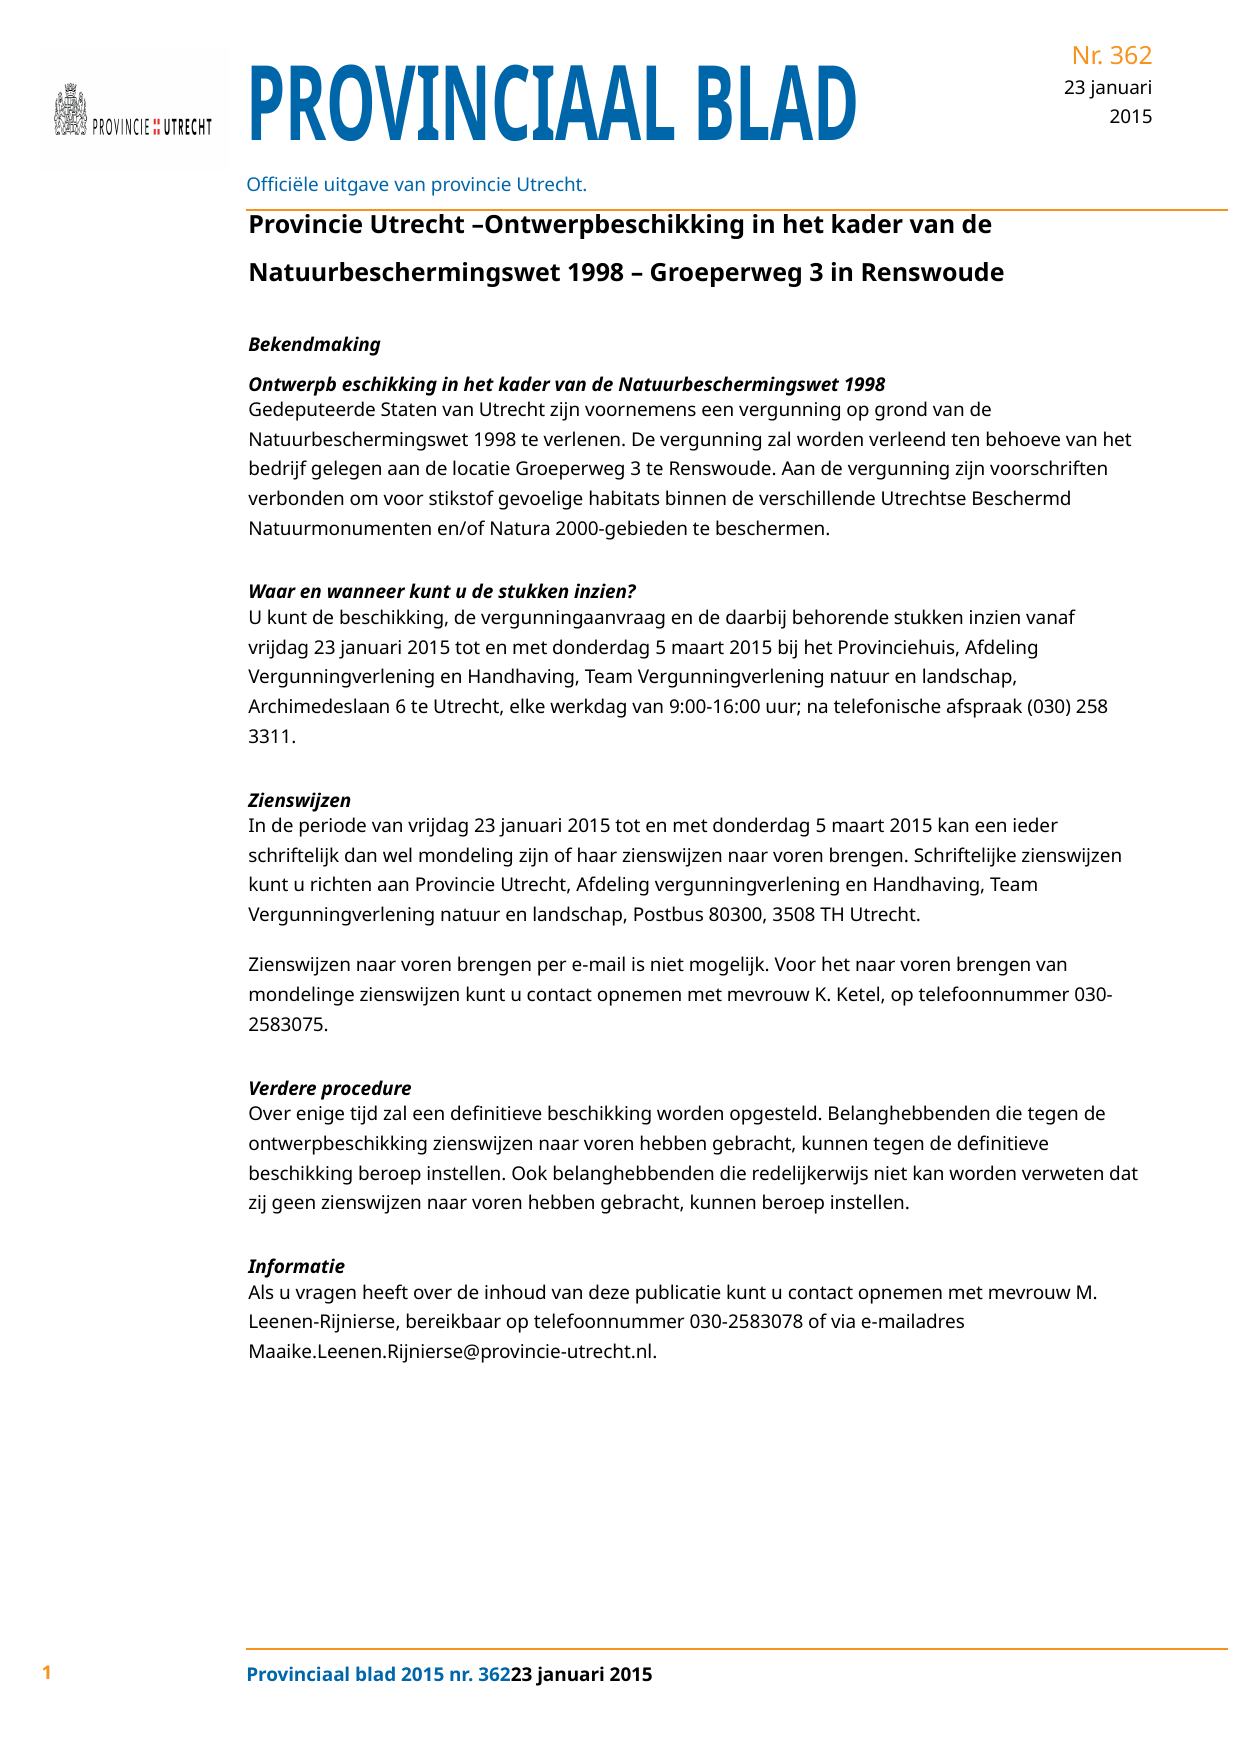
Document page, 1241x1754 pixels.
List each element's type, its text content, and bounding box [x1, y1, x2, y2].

text Ontwerpb eschikking in het kader van de Natuurbeschermingswet 1998 [248, 371, 1152, 396]
text Bekendmaking [248, 331, 1152, 357]
picture [41, 47, 231, 172]
text Waar en wanneer kunt u de stukken inzien? [248, 579, 1152, 604]
text In de periode van vrijdag 23 januari 2015 tot en met donderdag 5 maart 2015 kan een ieder schriftelijk dan wel mondeling zijn of haar zienswijzen naar voren brengen. Schriftelijke zienswijzen kunt u richten aan Provincie Utrecht, Afdeling vergunningverlening en Handhaving, Team Vergunningverlening natuur en landschap, Postbus 80300, 3508 TH Utrecht. [248, 812, 1152, 927]
text Zienswijzen [248, 787, 1152, 812]
text Provincie Utrecht –Ontwerpbeschikking in het kader van de Natuurbeschermingswet 1998 – Groeperweg 3 in Renswoude [248, 211, 1152, 288]
text Verdere procedure [248, 1075, 1152, 1101]
text Informatie [248, 1253, 1152, 1279]
text Als u vragen heeft over de inhoud van deze publicatie kunt u contact opnemen met mevrouw M. Leenen-Rijnierse, bereikbaar op telefoonnummer 030-2583078 of via e-mailadres Maaike.Leenen.Rijnierse@provincie-utrecht.nl. [248, 1279, 1152, 1364]
text Gedeputeerde Staten van Utrecht zijn voornemens een vergunning op grond van de Natuurbeschermingswet 1998 te verlenen. De vergunning zal worden verleend ten behoeve van het bedrijf gelegen aan de locatie Groeperweg 3 te Renswoude. Aan de vergunning zijn voorschriften verbonden om voor stikstof gevoelige habitats binnen de verschillende Utrechtse Beschermd Natuurmonumenten en/of Natura 2000-gebieden te beschermen. [248, 396, 1152, 541]
text U kunt de beschikking, de vergunningaanvraag en de daarbij behorende stukken inzien vanaf vrijdag 23 januari 2015 tot en met donderdag 5 maart 2015 bij het Provinciehuis, Afdeling Vergunningverlening en Handhaving, Team Vergunningverlening natuur en landschap, Archimedeslaan 6 te Utrecht, elke werkdag van 9:00-16:00 uur; na telefonische afspraak (030) 258 3311. [248, 604, 1152, 748]
text Zienswijzen naar voren brengen per e-mail is niet mogelijk. Voor het naar voren brengen van mondelinge zienswijzen kunt u contact opnemen met mevrouw K. Ketel, op telefoonnummer 030-2583075. [248, 952, 1152, 1037]
text Over enige tijd zal een definitieve beschikking worden opgesteld. Belanghebbenden die tegen de ontwerpbeschikking zienswijzen naar voren hebben gebracht, kunnen tegen de definitieve beschikking beroep instellen. Ook belanghebbenden die redelijkerwijs niet kan worden verweten dat zij geen zienswijzen naar voren hebben gebracht, kunnen beroep instellen. [248, 1101, 1152, 1215]
